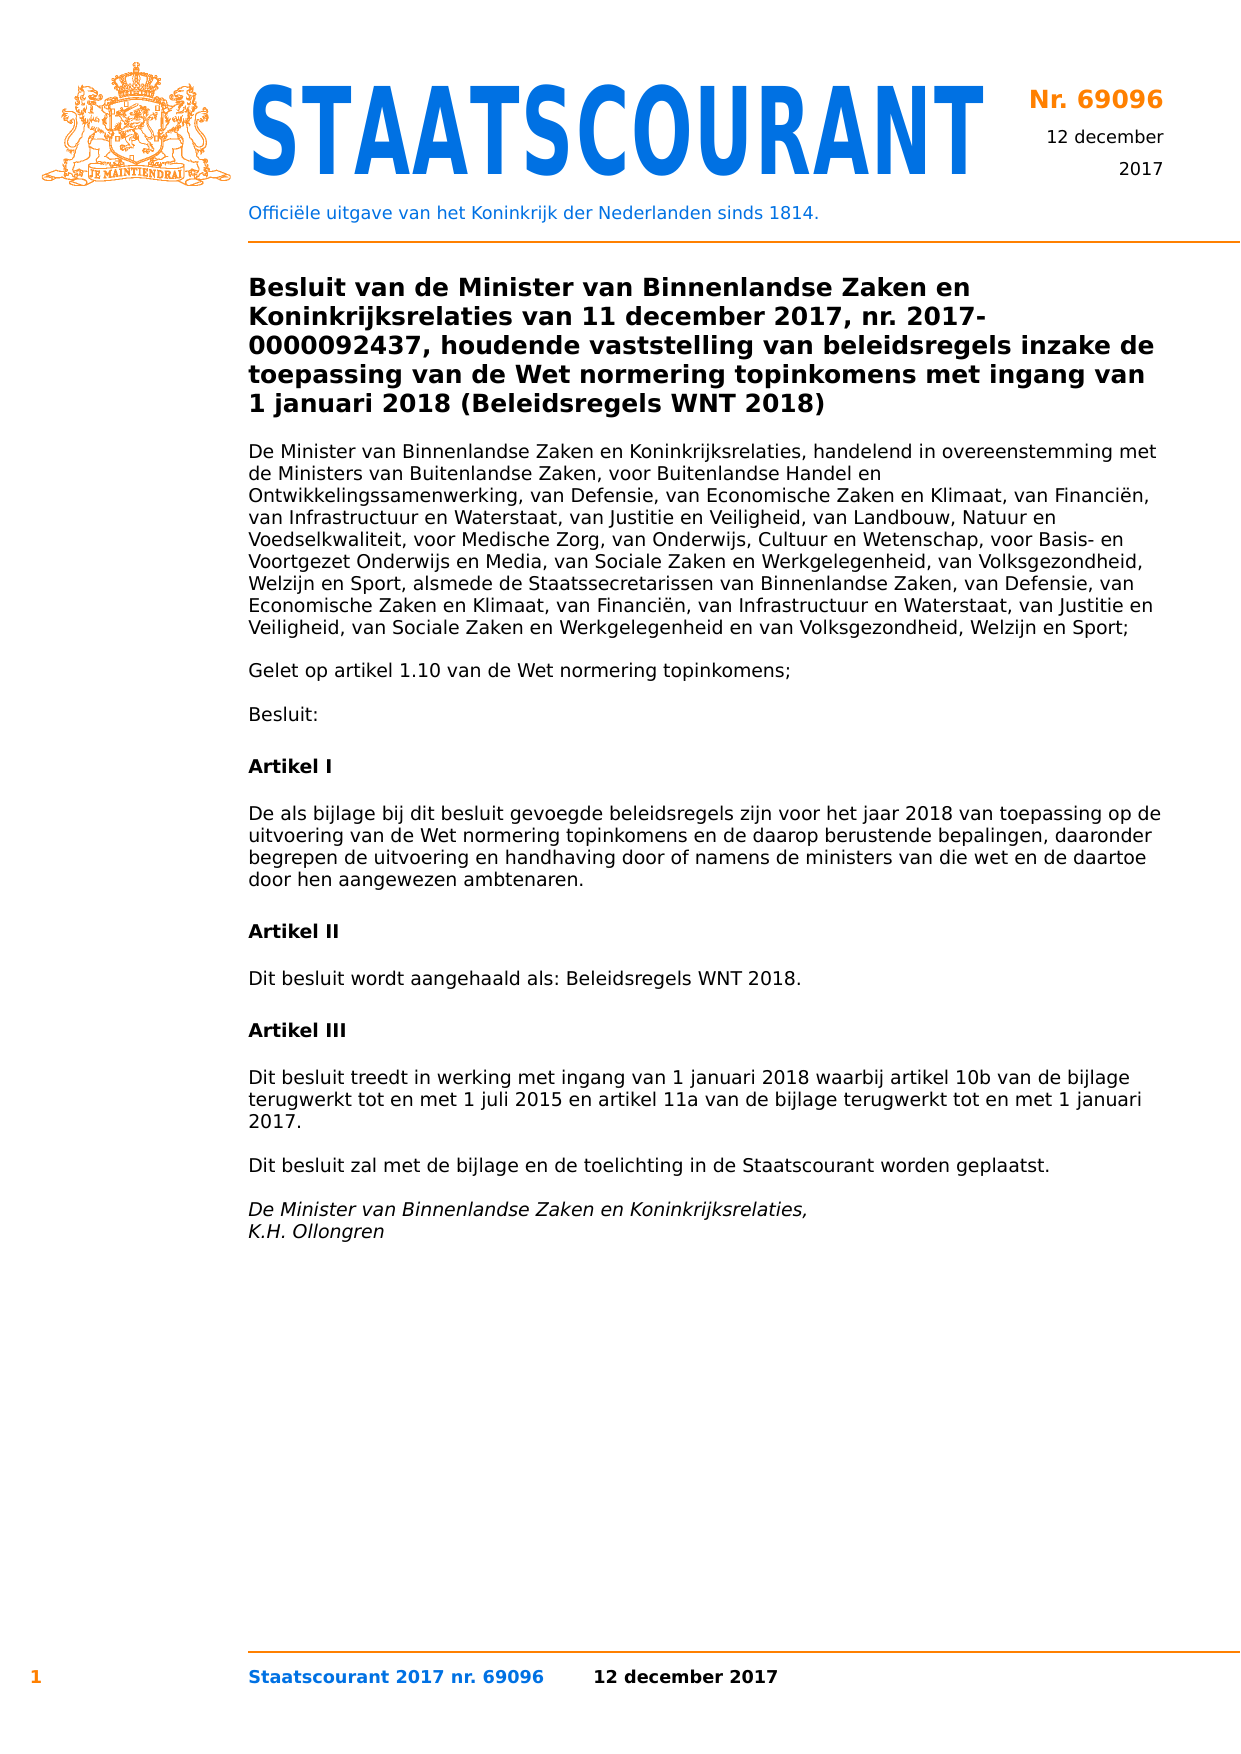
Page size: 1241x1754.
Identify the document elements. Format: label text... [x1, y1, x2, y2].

subtitle Artikel II [248, 921, 1163, 943]
text De Minister van Binnenlandse Zaken en Koninkrijksrelaties, handelend in overeenstemming met de Ministers van Buitenlandse Zaken, voor Buitenlandse Handel en Ontwikkelingssamenwerking, van Defensie, van Economische Zaken en Klimaat, van Financiën, van Infrastructuur en Waterstaat, van Justitie en Veiligheid, van Landbouw, Natuur en Voedselkwaliteit, voor Medische Zorg, van Onderwijs, Cultuur en Wetenschap, voor Basis- en Voortgezet Onderwijs en Media, van Sociale Zaken en Werkgelegenheid, van Volksgezondheid, Welzijn en Sport, alsmede de Staatssecretarissen van Binnenlandse Zaken, van Defensie, van Economische Zaken en Klimaat, van Financiën, van Infrastructuur en Waterstaat, van Justitie en Veiligheid, van Sociale Zaken en Werkgelegenheid en van Volksgezondheid, Welzijn en Sport; [248, 441, 1163, 638]
table_header Nr. 69096 [998, 62, 1240, 121]
table_header [25, 62, 248, 241]
subtitle Artikel III [248, 1020, 1163, 1042]
table_cell Officiële uitgave van het Koninkrijk der Nederlanden sinds 1814. [248, 203, 1240, 241]
text Dit besluit treedt in werking met ingang van 1 januari 2018 waarbij artikel 10b van de bijlage terugwerkt tot en met 1 juli 2015 en artikel 11a van de bijlage terugwerkt tot en met 1 januari 2017. [248, 1067, 1163, 1133]
text Gelet op artikel 1.10 van de Wet normering topinkomens; [248, 660, 1163, 682]
subtitle Besluit van de Minister van Binnenlandse Zaken en Koninkrijksrelaties van 11 december 2017, nr. 2017-0000092437, houdende vaststelling van beleidsregels inzake de toepassing van de Wet normering topinkomens met ingang van 1 januari 2018 (Beleidsregels WNT 2018) [248, 273, 1163, 419]
table_cell 2017 [998, 153, 1240, 203]
table_header STAATSCOURANT [248, 62, 998, 203]
text De als bijlage bij dit besluit gevoegde beleidsregels zijn voor het jaar 2018 van toepassing op de uitvoering van de Wet normering topinkomens en de daarop berustende bepalingen, daaronder begrepen de uitvoering en handhaving door of namens de ministers van die wet en de daartoe door hen aangewezen ambtenaren. [248, 803, 1163, 891]
subtitle Artikel I [248, 756, 1163, 778]
text De Minister van Binnenlandse Zaken en Koninkrijksrelaties, K.H. Ollongren [248, 1199, 1163, 1243]
picture [41, 62, 231, 186]
text Dit besluit zal met de bijlage en de toelichting in de Staatscourant worden geplaatst. [248, 1155, 1163, 1177]
table_cell 12 december [998, 121, 1240, 153]
text Besluit: [248, 704, 1163, 726]
text Dit besluit wordt aangehaald als: Beleidsregels WNT 2018. [248, 968, 1163, 990]
